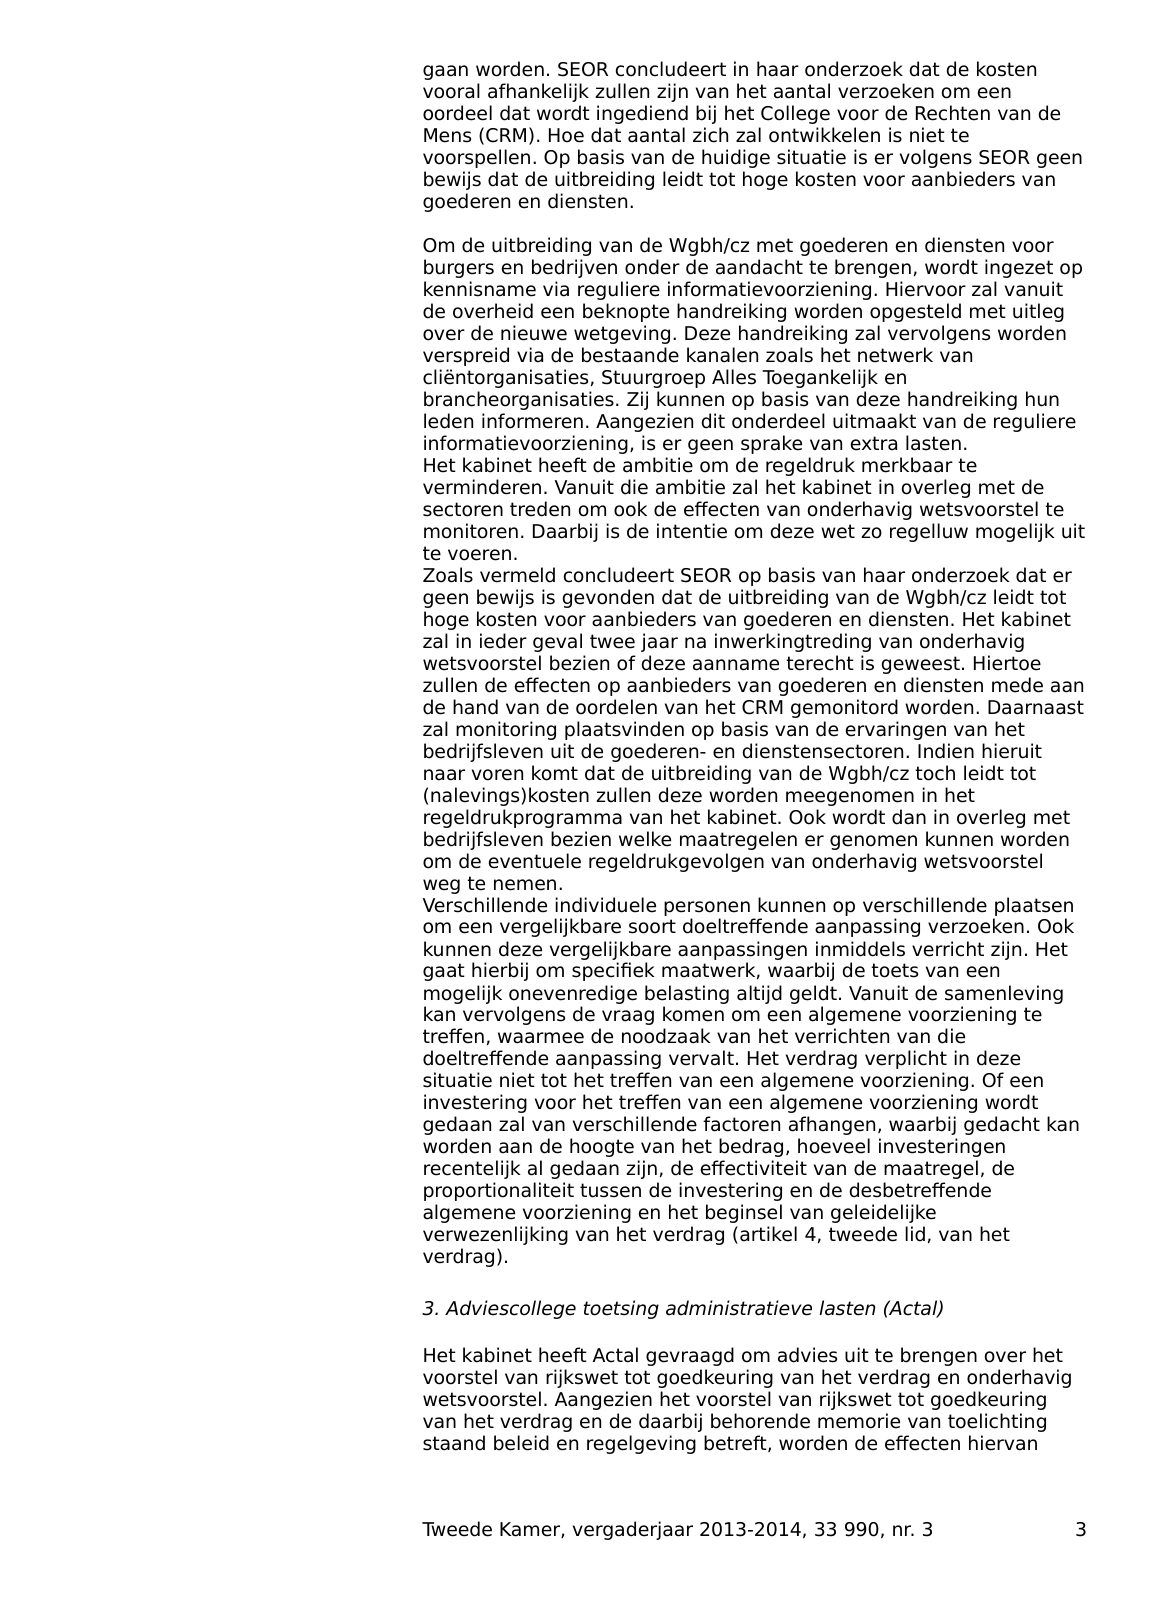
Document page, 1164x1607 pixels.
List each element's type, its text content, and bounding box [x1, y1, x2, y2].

subtitle 3. Adviescollege toetsing administratieve lasten (Actal) [422, 1298, 1087, 1320]
text Zoals vermeld concludeert SEOR op basis van haar onderzoek dat er geen bewijs is gevonden dat de uitbreiding van de Wgbh/cz leidt tot hoge kosten voor aanbieders van goederen en diensten. Het kabinet zal in ieder geval twee jaar na inwerkingtreding van onderhavig wetsvoorstel bezien of deze aanname terecht is geweest. Hiertoe zullen de effecten op aanbieders van goederen en diensten mede aan de hand van de oordelen van het CRM gemonitord worden. Daarnaast zal monitoring plaatsvinden op basis van de ervaringen van het bedrijfsleven uit de goederen- en dienstensectoren. Indien hieruit naar voren komt dat de uitbreiding van de Wgbh/cz toch leidt tot (nalevings)kosten zullen deze worden meegenomen in het regeldrukprogramma van het kabinet. Ook wordt dan in overleg met bedrijfsleven bezien welke maatregelen er genomen kunnen worden om de eventuele regeldrukgevolgen van onderhavig wetsvoorstel weg te nemen. [422, 565, 1087, 894]
text Het kabinet heeft Actal gevraagd om advies uit te brengen over het voorstel van rijkswet tot goedkeuring van het verdrag en onderhavig wetsvoorstel. Aangezien het voorstel van rijkswet tot goedkeuring van het verdrag en de daarbij behorende memorie van toelichting staand beleid en regelgeving betreft, worden de effecten hiervan [422, 1345, 1087, 1455]
text Verschillende individuele personen kunnen op verschillende plaatsen om een vergelijkbare soort doeltreffende aanpassing verzoeken. Ook kunnen deze vergelijkbare aanpassingen inmiddels verricht zijn. Het gaat hierbij om specifiek maatwerk, waarbij de toets van een mogelijk onevenredige belasting altijd geldt. Vanuit de samenleving kan vervolgens de vraag komen om een algemene voorziening te treffen, waarmee de noodzaak van het verrichten van die doeltreffende aanpassing vervalt. Het verdrag verplicht in deze situatie niet tot het treffen van een algemene voorziening. Of een investering voor het treffen van een algemene voorziening wordt gedaan zal van verschillende factoren afhangen, waarbij gedacht kan worden aan de hoogte van het bedrag, hoeveel investeringen recentelijk al gedaan zijn, de effectiviteit van de maatregel, de proportionaliteit tussen de investering en de desbetreffende algemene voorziening en het beginsel van geleidelijke verwezenlijking van het verdrag (artikel 4, tweede lid, van het verdrag). [422, 894, 1087, 1268]
text gaan worden. SEOR concludeert in haar onderzoek dat de kosten vooral afhankelijk zullen zijn van het aantal verzoeken om een oordeel dat wordt ingediend bij het College voor de Rechten van de Mens (CRM). Hoe dat aantal zich zal ontwikkelen is niet te voorspellen. Op basis van de huidige situatie is er volgens SEOR geen bewijs dat de uitbreiding leidt tot hoge kosten voor aanbieders van goederen en diensten. [422, 59, 1087, 213]
text Om de uitbreiding van de Wgbh/cz met goederen en diensten voor burgers en bedrijven onder de aandacht te brengen, wordt ingezet op kennisname via reguliere informatievoorziening. Hiervoor zal vanuit de overheid een beknopte handreiking worden opgesteld met uitleg over de nieuwe wetgeving. Deze handreiking zal vervolgens worden verspreid via de bestaande kanalen zoals het netwerk van cliëntorganisaties, Stuurgroep Alles Toegankelijk en brancheorganisaties. Zij kunnen op basis van deze handreiking hun leden informeren. Aangezien dit onderdeel uitmaakt van de reguliere informatievoorziening, is er geen sprake van extra lasten. [422, 235, 1087, 455]
text Het kabinet heeft de ambitie om de regeldruk merkbaar te verminderen. Vanuit die ambitie zal het kabinet in overleg met de sectoren treden om ook de effecten van onderhavig wetsvoorstel te monitoren. Daarbij is de intentie om deze wet zo regelluw mogelijk uit te voeren. [422, 455, 1087, 565]
